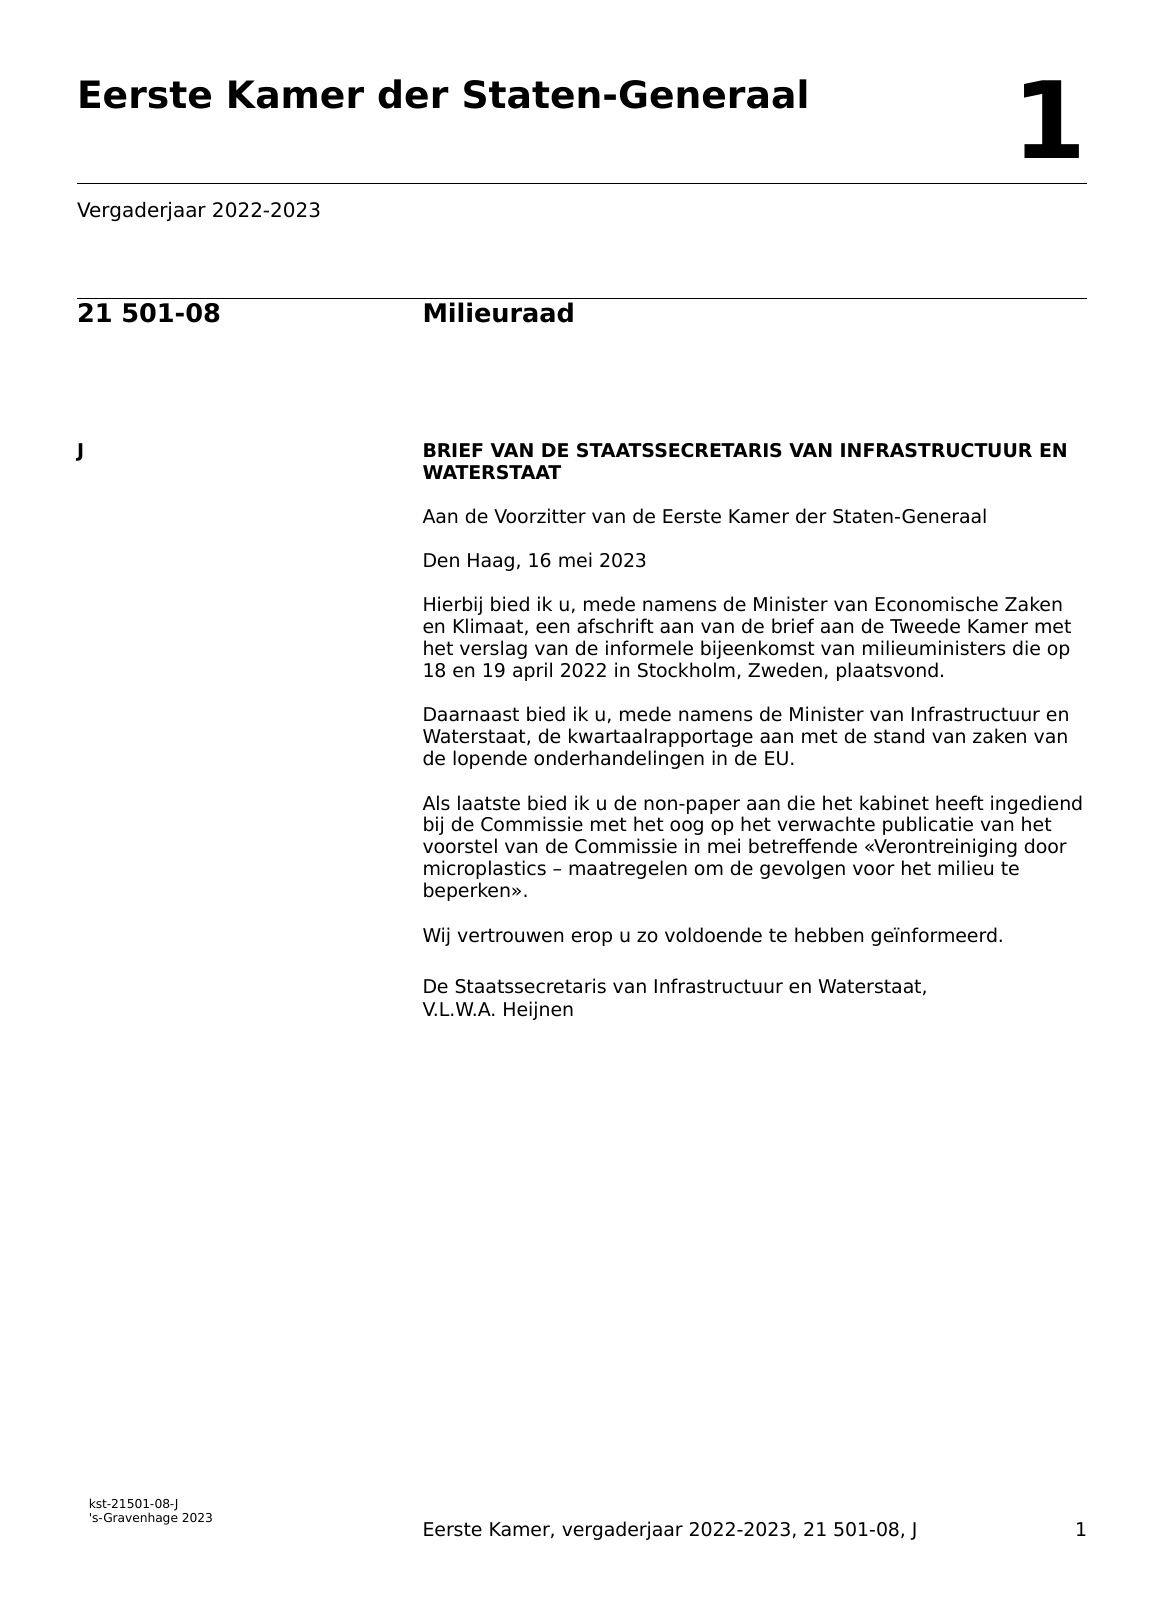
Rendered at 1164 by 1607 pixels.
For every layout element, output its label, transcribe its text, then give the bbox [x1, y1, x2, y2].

text Daarnaast bied ik u, mede namens de Minister van Infrastructuur en Waterstaat, de kwartaalrapportage aan met de stand van zaken van de lopende onderhandelingen in de EU. [422, 704, 1087, 770]
subtitle 21 501-08 Milieuraad [77, 299, 1087, 329]
text kst-21501-08-J [88, 1497, 323, 1511]
text Aan de Voorzitter van de Eerste Kamer der Staten-Generaal [422, 506, 1087, 528]
subtitle J BRIEF VAN DE STAATSSECRETARIS VAN INFRASTRUCTUUR EN WATERSTAAT [77, 440, 1087, 484]
text Als laatste bied ik u de non-paper aan die het kabinet heeft ingediend bij de Commissie met het oog op het verwachte publicatie van het voorstel van de Commissie in mei betreffende «Verontreiniging door microplastics – maatregelen om de gevolgen voor het milieu te beperken». [422, 792, 1087, 902]
text Hierbij bied ik u, mede namens de Minister van Economische Zaken en Klimaat, een afschrift aan van de brief aan de Tweede Kamer met het verslag van de informele bijeenkomst van milieuministers die op 18 en 19 april 2022 in Stockholm, Zweden, plaatsvond. [422, 594, 1087, 682]
table_header 1 [886, 59, 1087, 183]
text Den Haag, 16 mei 2023 [422, 550, 1087, 572]
table_cell Vergaderjaar 2022-2023 [77, 184, 1087, 298]
text 's-Gravenhage 2023 [88, 1511, 323, 1525]
table_header Eerste Kamer der Staten-Generaal [77, 59, 886, 183]
text De Staatssecretaris van Infrastructuur en Waterstaat, V.L.W.A. Heijnen [422, 976, 1087, 1020]
text Wij vertrouwen erop u zo voldoende te hebben geïnformeerd. [422, 924, 1087, 946]
